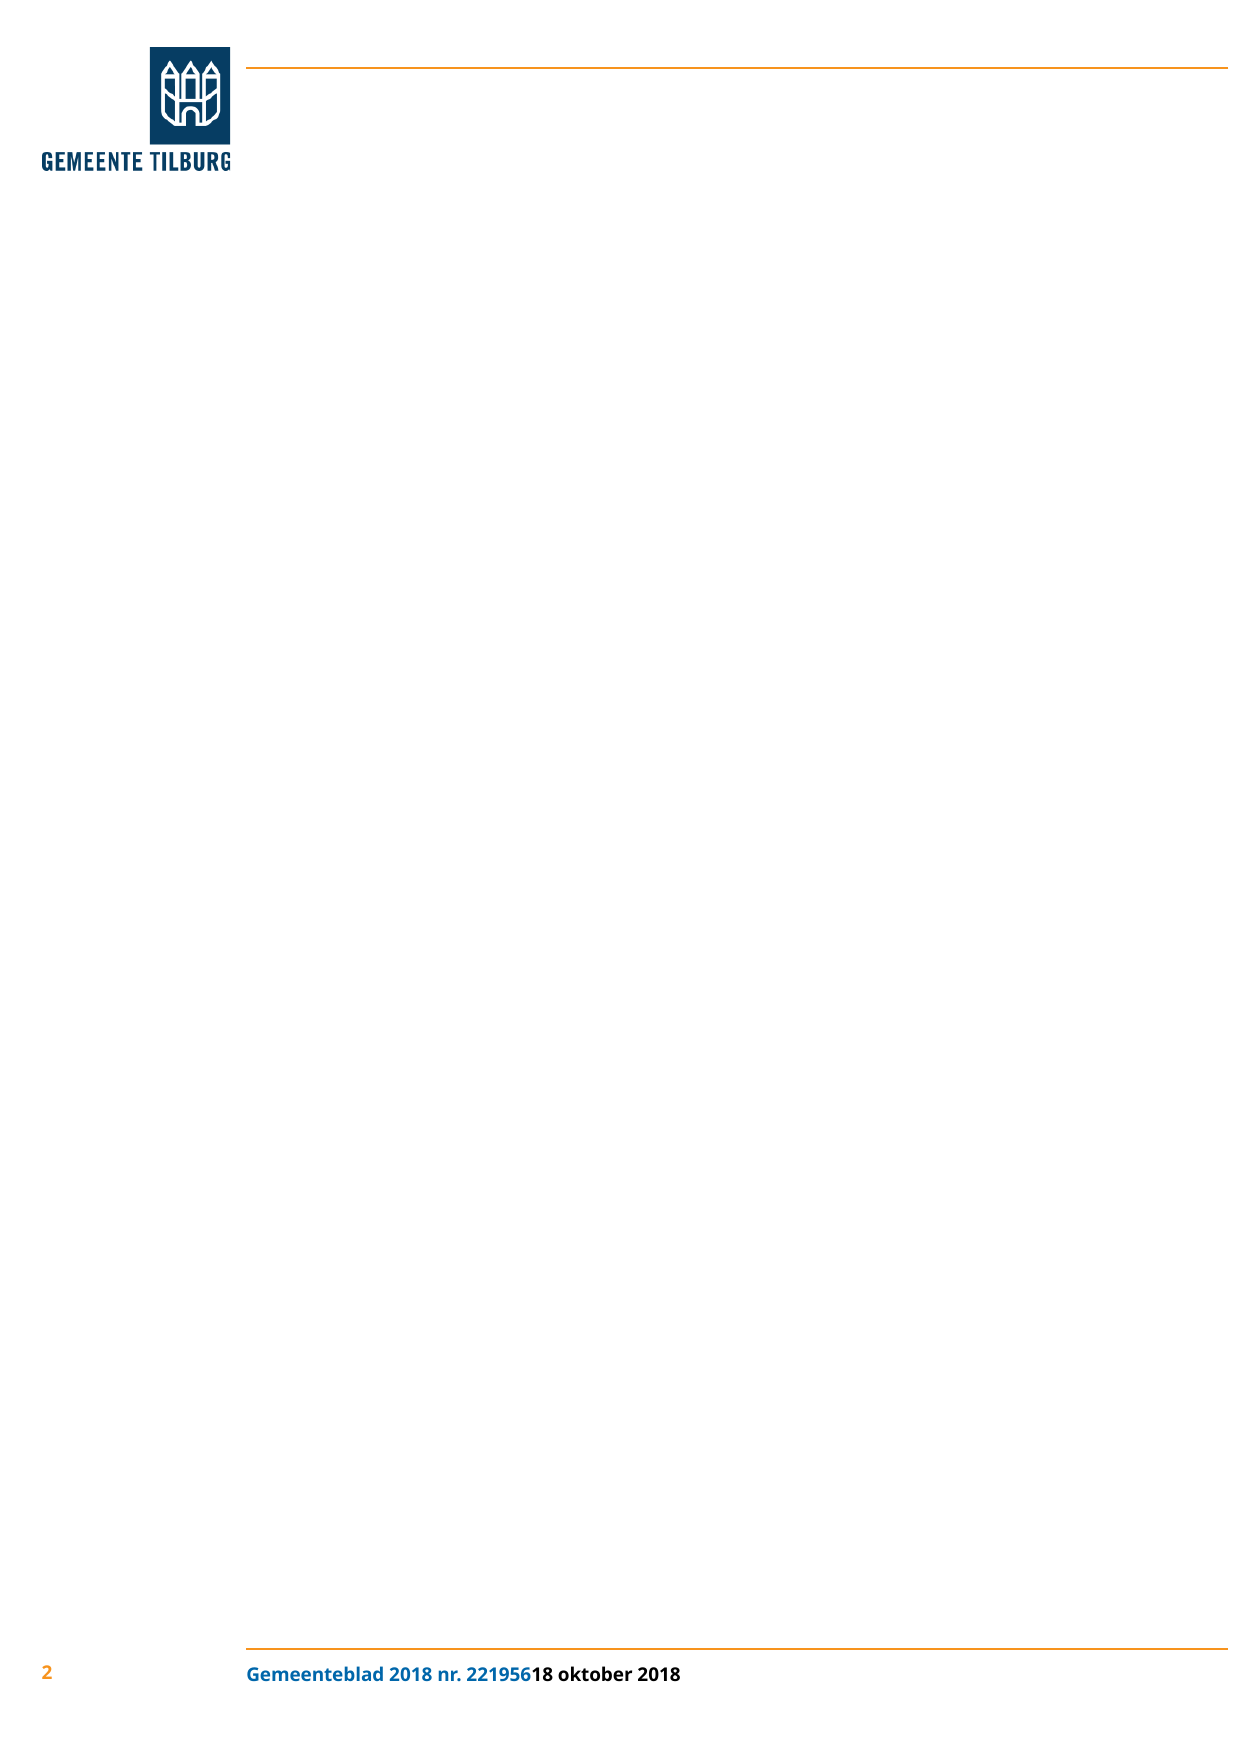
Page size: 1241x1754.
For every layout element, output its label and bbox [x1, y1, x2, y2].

picture [41, 47, 231, 172]
